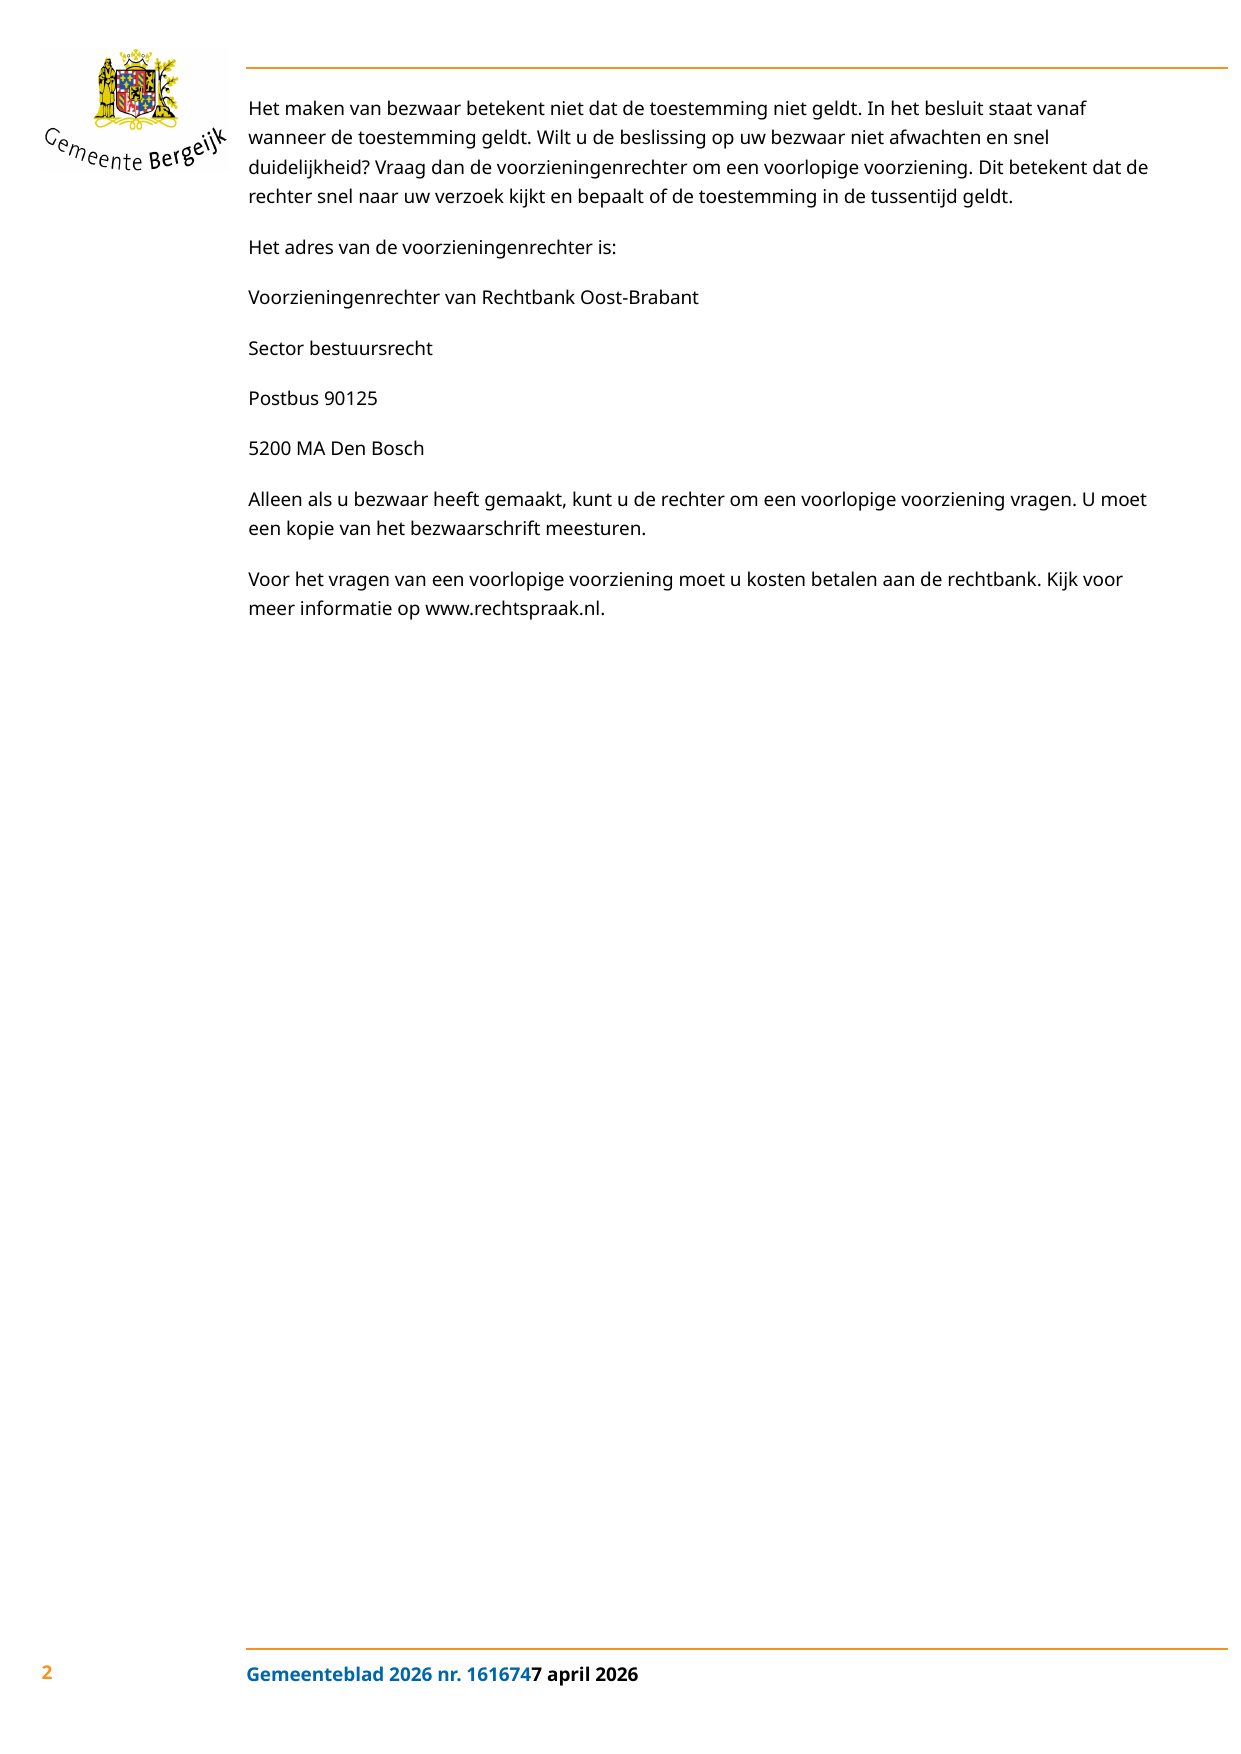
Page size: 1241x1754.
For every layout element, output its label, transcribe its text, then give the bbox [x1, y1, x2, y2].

text Sector bestuursrecht [248, 335, 1152, 361]
text Het adres van de voorzieningenrechter is: [248, 234, 1152, 260]
text Voorzieningenrechter van Rechtbank Oost-Brabant [248, 284, 1152, 310]
text Het maken van bezwaar betekent niet dat de toestemming niet geldt. In het besluit staat vanaf wanneer de toestemming geldt. Wilt u de beslissing op uw bezwaar niet afwachten en snel duidelijkheid? Vraag dan de voorzieningenrechter om een voorlopige voorziening. Dit betekent dat de rechter snel naar uw verzoek kijkt en bepaalt of de toestemming in de tussentijd geldt. [248, 95, 1152, 209]
picture [41, 47, 231, 172]
text 5200 MA Den Bosch [248, 436, 1152, 461]
text Alleen als u bezwaar heeft gemaakt, kunt u de rechter om een voorlopige voorziening vragen. U moet een kopie van het bezwaarschrift meesturen. [248, 486, 1152, 541]
text Voor het vragen van een voorlopige voorziening moet u kosten betalen aan de rechtbank. Kijk voor meer informatie op www.rechtspraak.nl. [248, 566, 1152, 621]
text Postbus 90125 [248, 385, 1152, 411]
